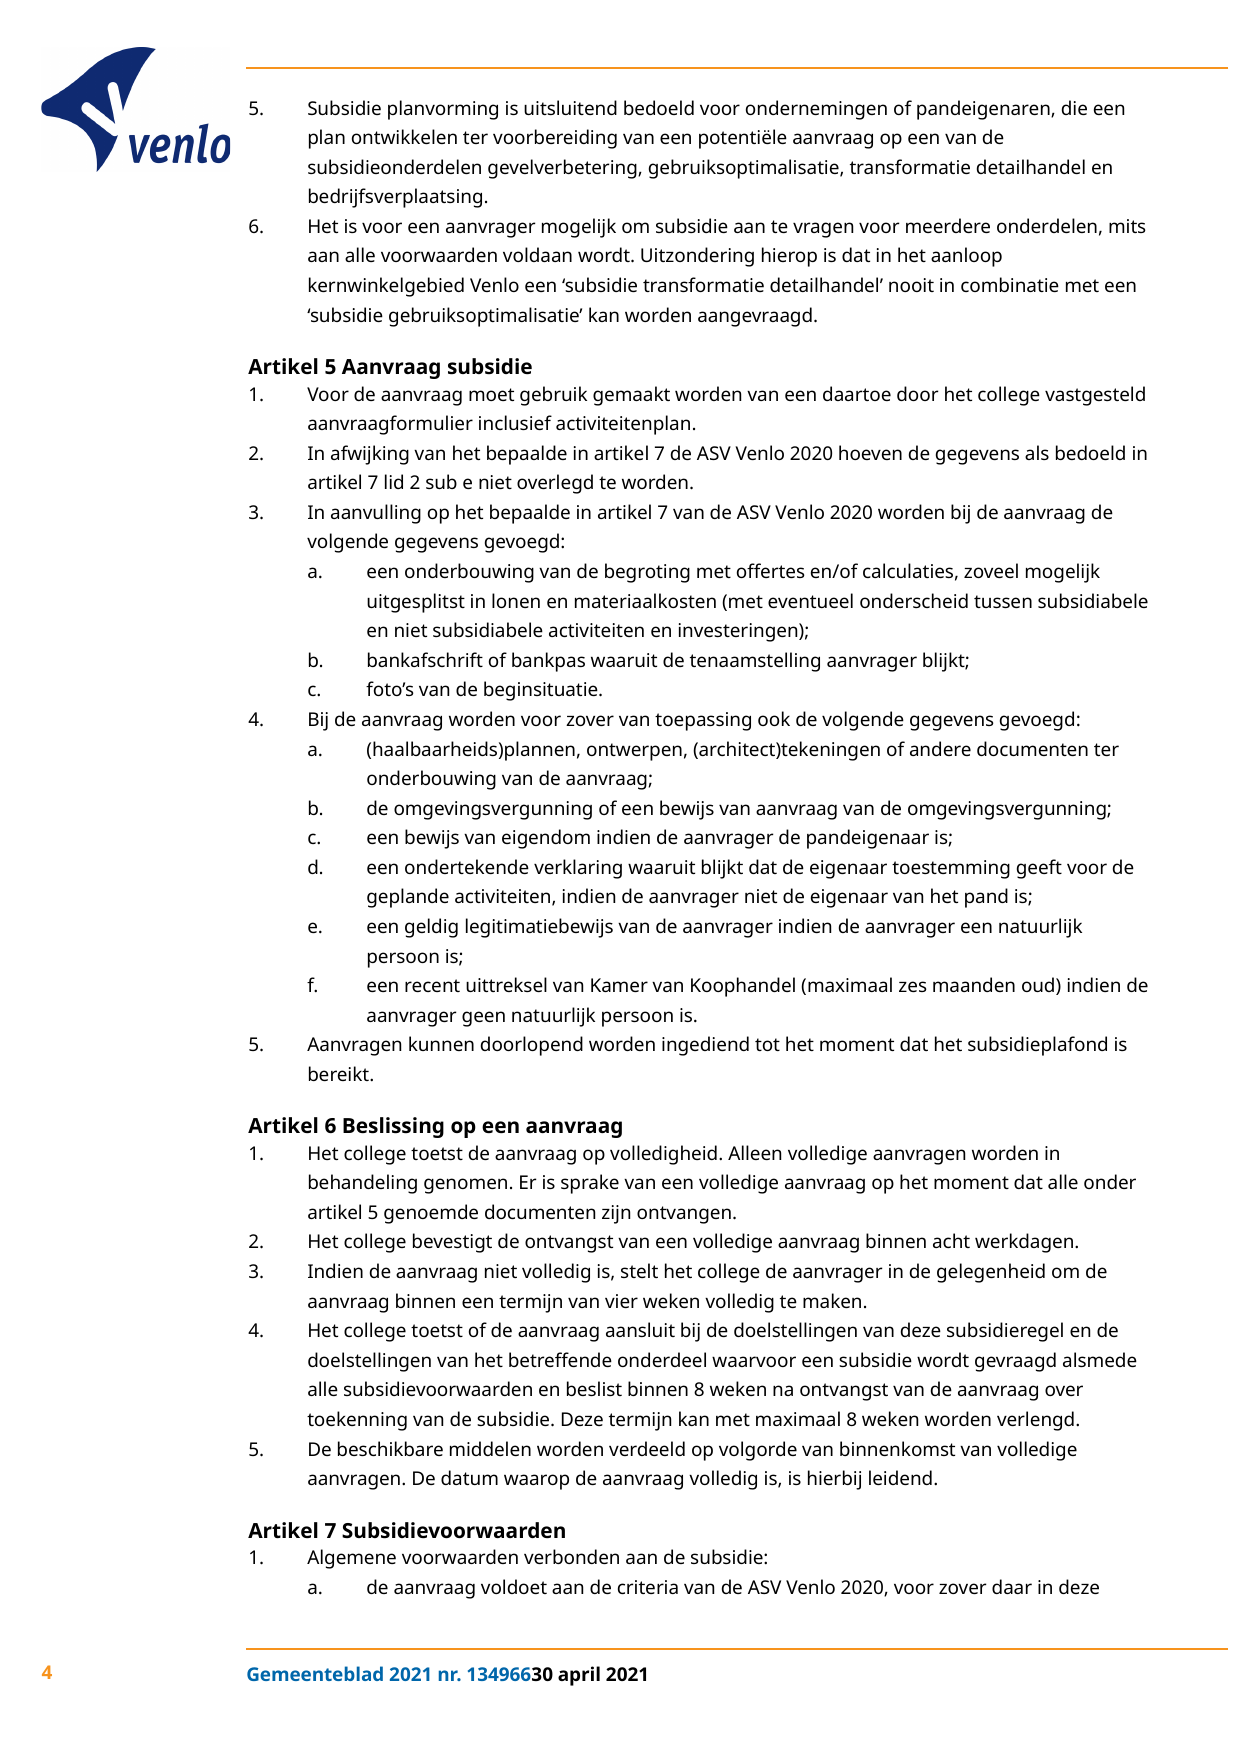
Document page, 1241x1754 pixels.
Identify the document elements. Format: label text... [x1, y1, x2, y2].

list Het college toetst of de aanvraag aansluit bij de doelstellingen van deze subsidieregel en de doelstellingen van het betreffende onderdeel waarvoor een subsidie wordt gevraagd alsmede alle subsidievoorwaarden en beslist binnen 8 weken na ontvangst van de aanvraag over toekenning van de subsidie. Deze termijn kan met maximaal 8 weken worden verlengd. [248, 1317, 1152, 1432]
list Subsidie planvorming is uitsluitend bedoeld voor ondernemingen of pandeigenaren, die een plan ontwikkelen ter voorbereiding van een potentiële aanvraag op een van de subsidieonderdelen gevelverbetering, gebruiksoptimalisatie, transformatie detailhandel en bedrijfsverplaatsing. [248, 95, 1152, 209]
text Artikel 5 Aanvraag subsidie [248, 352, 1152, 381]
list Algemene voorwaarden verbonden aan de subsidie: [248, 1544, 1152, 1570]
list (haalbaarheids)plannen, ontwerpen, (architect)tekeningen of andere documenten ter onderbouwing van de aanvraag; [307, 736, 1152, 791]
text Artikel 6 Beslissing op een aanvraag [248, 1112, 1152, 1140]
list De beschikbare middelen worden verdeeld op volgorde van binnenkomst van volledige aanvragen. De datum waarop de aanvraag volledig is, is hierbij leidend. [248, 1436, 1152, 1491]
list Aanvragen kunnen doorlopend worden ingediend tot het moment dat het subsidieplafond is bereikt. [248, 1032, 1152, 1087]
list Het college bevestigt de ontvangst van een volledige aanvraag binnen acht werkdagen. [248, 1229, 1152, 1254]
list In afwijking van het bepaalde in artikel 7 de ASV Venlo 2020 hoeven de gegevens als bedoeld in artikel 7 lid 2 sub e niet overlegd te worden. [248, 440, 1152, 495]
list Het college toetst de aanvraag op volledigheid. Alleen volledige aanvragen worden in behandeling genomen. Er is sprake van een volledige aanvraag op het moment dat alle onder artikel 5 genoemde documenten zijn ontvangen. [248, 1140, 1152, 1225]
list Indien de aanvraag niet volledig is, stelt het college de aanvrager in de gelegenheid om de aanvraag binnen een termijn van vier weken volledig te maken. [248, 1258, 1152, 1314]
picture [41, 47, 231, 172]
list bankafschrift of bankpas waaruit de tenaamstelling aanvrager blijkt; [307, 647, 1152, 673]
list foto’s van de beginsituatie. [307, 677, 1152, 702]
list Voor de aanvraag moet gebruik gemaakt worden van een daartoe door het college vastgesteld aanvraagformulier inclusief activiteitenplan. [248, 381, 1152, 436]
list een bewijs van eigendom indien de aanvrager de pandeigenaar is; [307, 824, 1152, 850]
list Bij de aanvraag worden voor zover van toepassing ook de volgende gegevens gevoegd: [248, 706, 1152, 732]
list de aanvraag voldoet aan de criteria van de ASV Venlo 2020, voor zover daar in deze [307, 1574, 1152, 1599]
text Artikel 7 Subsidievoorwaarden [248, 1516, 1152, 1544]
list een ondertekende verklaring waaruit blijkt dat de eigenaar toestemming geeft voor de geplande activiteiten, indien de aanvrager niet de eigenaar van het pand is; [307, 854, 1152, 909]
list een recent uittreksel van Kamer van Koophandel (maximaal zes maanden oud) indien de aanvrager geen natuurlijk persoon is. [307, 972, 1152, 1028]
list In aanvulling op het bepaalde in artikel 7 van de ASV Venlo 2020 worden bij de aanvraag de volgende gegevens gevoegd: [248, 499, 1152, 554]
list de omgevingsvergunning of een bewijs van aanvraag van de omgevingsvergunning; [307, 795, 1152, 821]
list Het is voor een aanvrager mogelijk om subsidie aan te vragen voor meerdere onderdelen, mits aan alle voorwaarden voldaan wordt. Uitzondering hierop is dat in het aanloop kernwinkelgebied Venlo een ‘subsidie transformatie detailhandel’ nooit in combinatie met een ‘subsidie gebruiksoptimalisatie’ kan worden aangevraagd. [248, 213, 1152, 328]
list een geldig legitimatiebewijs van de aanvrager indien de aanvrager een natuurlijk persoon is; [307, 913, 1152, 968]
list een onderbouwing van de begroting met offertes en/of calculaties, zoveel mogelijk uitgesplitst in lonen en materiaalkosten (met eventueel onderscheid tussen subsidiabele en niet subsidiabele activiteiten en investeringen); [307, 558, 1152, 643]
